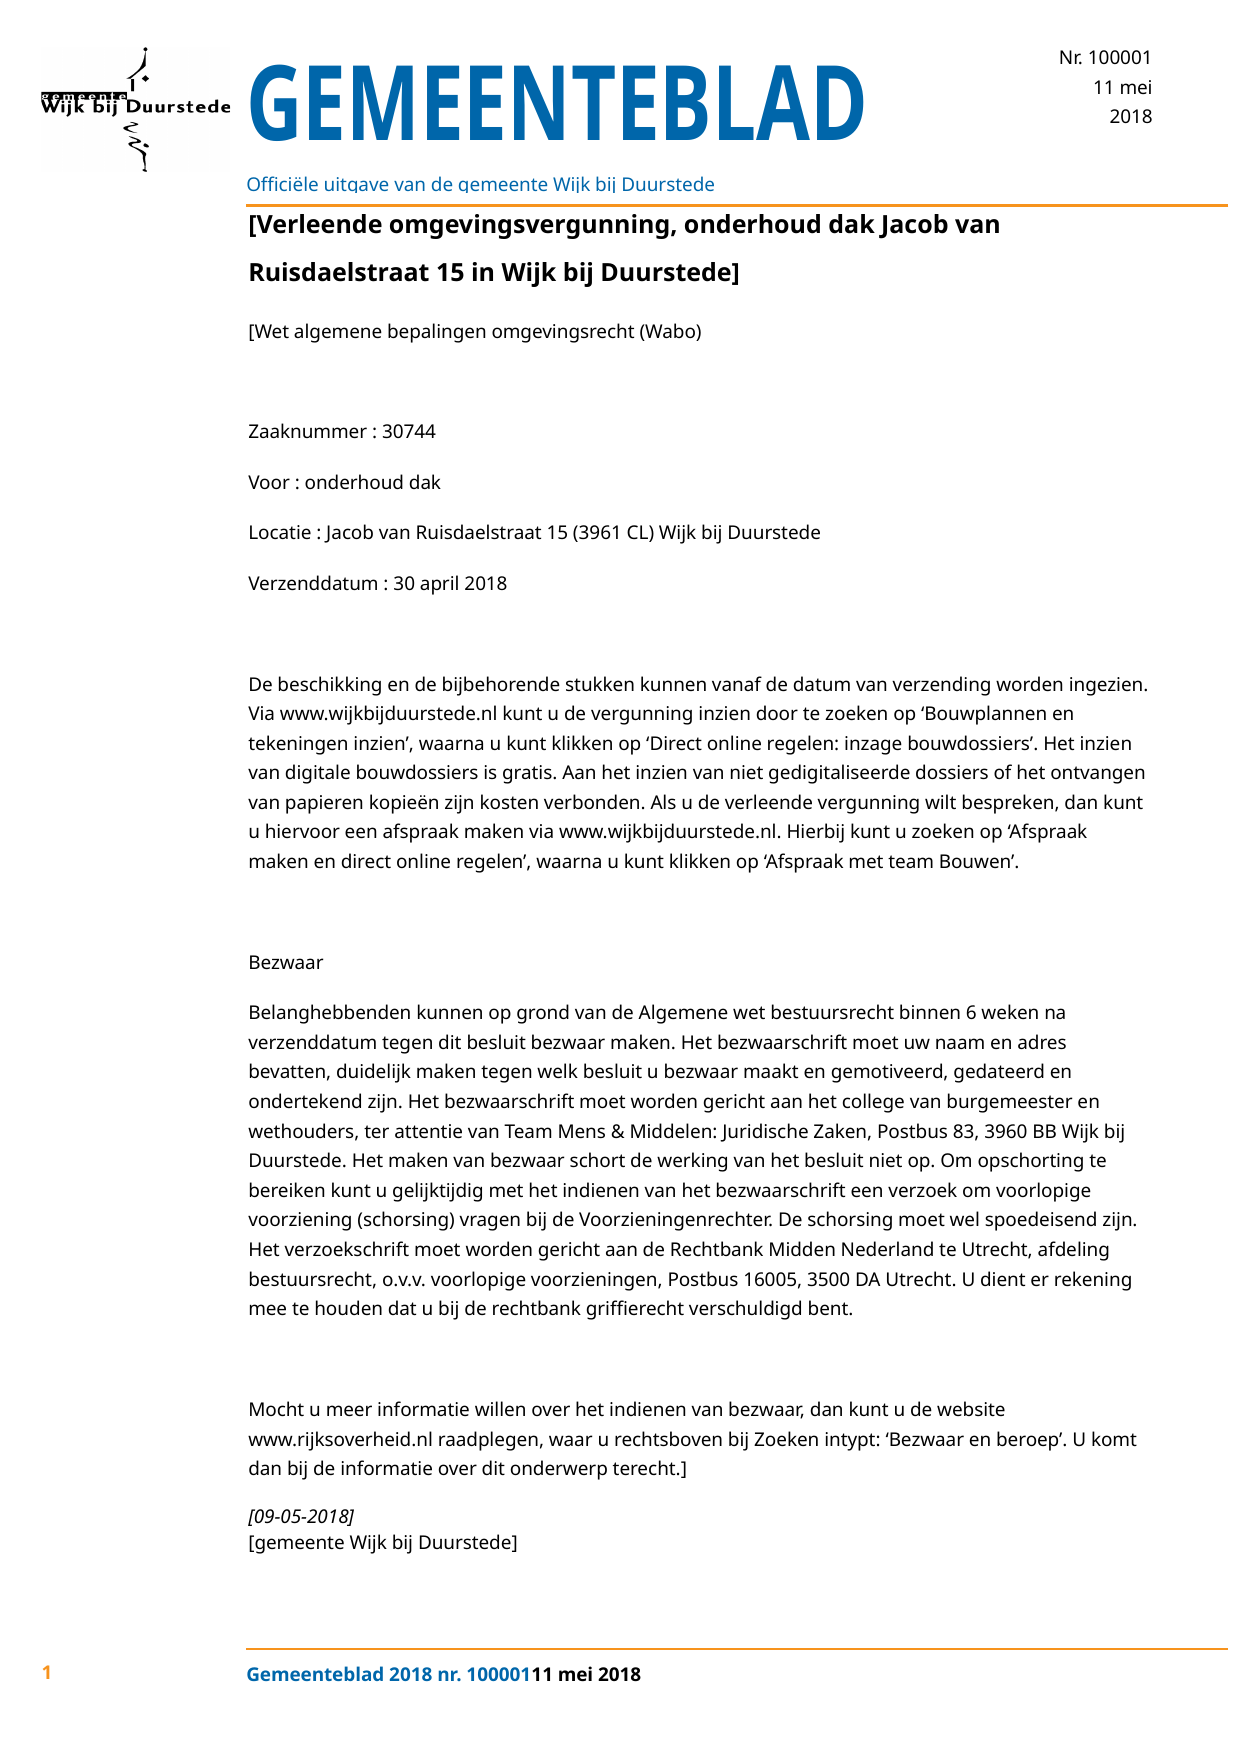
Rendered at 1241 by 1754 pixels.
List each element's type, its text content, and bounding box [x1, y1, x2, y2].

text Zaaknummer : 30744 [248, 419, 1152, 444]
text [Verleende omgevingsvergunning, onderhoud dak Jacob van Ruisdaelstraat 15 in Wijk bij Duurstede] [248, 207, 1152, 288]
text Mocht u meer informatie willen over het indienen van bezwaar, dan kunt u de website www.rijksoverheid.nl raadplegen, waar u rechtsboven bij Zoeken intypt: ‘Bezwaar en beroep’. U komt dan bij de informatie over dit onderwerp terecht.] [248, 1396, 1152, 1481]
text Belanghebbenden kunnen op grond van de Algemene wet bestuursrecht binnen 6 weken na verzenddatum tegen dit besluit bezwaar maken. Het bezwaarschrift moet uw naam en adres bevatten, duidelijk maken tegen welk besluit u bezwaar maakt en gemotiveerd, gedateerd en ondertekend zijn. Het bezwaarschrift moet worden gericht aan het college van burgemeester en wethouders, ter attentie van Team Mens & Middelen: Juridische Zaken, Postbus 83, 3960 BB Wijk bij Duurstede. Het maken van bezwaar schort de werking van het besluit niet op. Om opschorting te bereiken kunt u gelijktijdig met het indienen van het bezwaarschrift een verzoek om voorlopige voorziening (schorsing) vragen bij de Voorzieningenrechter. De schorsing moet wel spoedeisend zijn. Het verzoekschrift moet worden gericht aan de Rechtbank Midden Nederland te Utrecht, afdeling bestuursrecht, o.v.v. voorlopige voorzieningen, Postbus 16005, 3500 DA Utrecht. U dient er rekening mee te houden dat u bij de rechtbank griffierecht verschuldigd bent. [248, 999, 1152, 1321]
text [Wet algemene bepalingen omgevingsrecht (Wabo) [248, 318, 1152, 344]
text [gemeente Wijk bij Duurstede] [248, 1529, 1152, 1555]
picture [41, 47, 231, 172]
text Verzenddatum : 30 april 2018 [248, 570, 1152, 596]
text Voor : onderhoud dak [248, 469, 1152, 495]
text Locatie : Jacob van Ruisdaelstraat 15 (3961 CL) Wijk bij Duurstede [248, 519, 1152, 545]
text [09-05-2018] [248, 1503, 1152, 1529]
text Bezwaar [248, 949, 1152, 975]
text De beschikking en de bijbehorende stukken kunnen vanaf de datum van verzending worden ingezien. Via www.wijkbijduurstede.nl kunt u de vergunning inzien door te zoeken op ‘Bouwplannen en tekeningen inzien’, waarna u kunt klikken op ‘Direct online regelen: inzage bouwdossiers’. Het inzien van digitale bouwdossiers is gratis. Aan het inzien van niet gedigitaliseerde dossiers of het ontvangen van papieren kopieën zijn kosten verbonden. Als u de verleende vergunning wilt bespreken, dan kunt u hiervoor een afspraak maken via www.wijkbijduurstede.nl. Hierbij kunt u zoeken op ‘Afspraak maken en direct online regelen’, waarna u kunt klikken op ‘Afspraak met team Bouwen’. [248, 671, 1152, 874]
